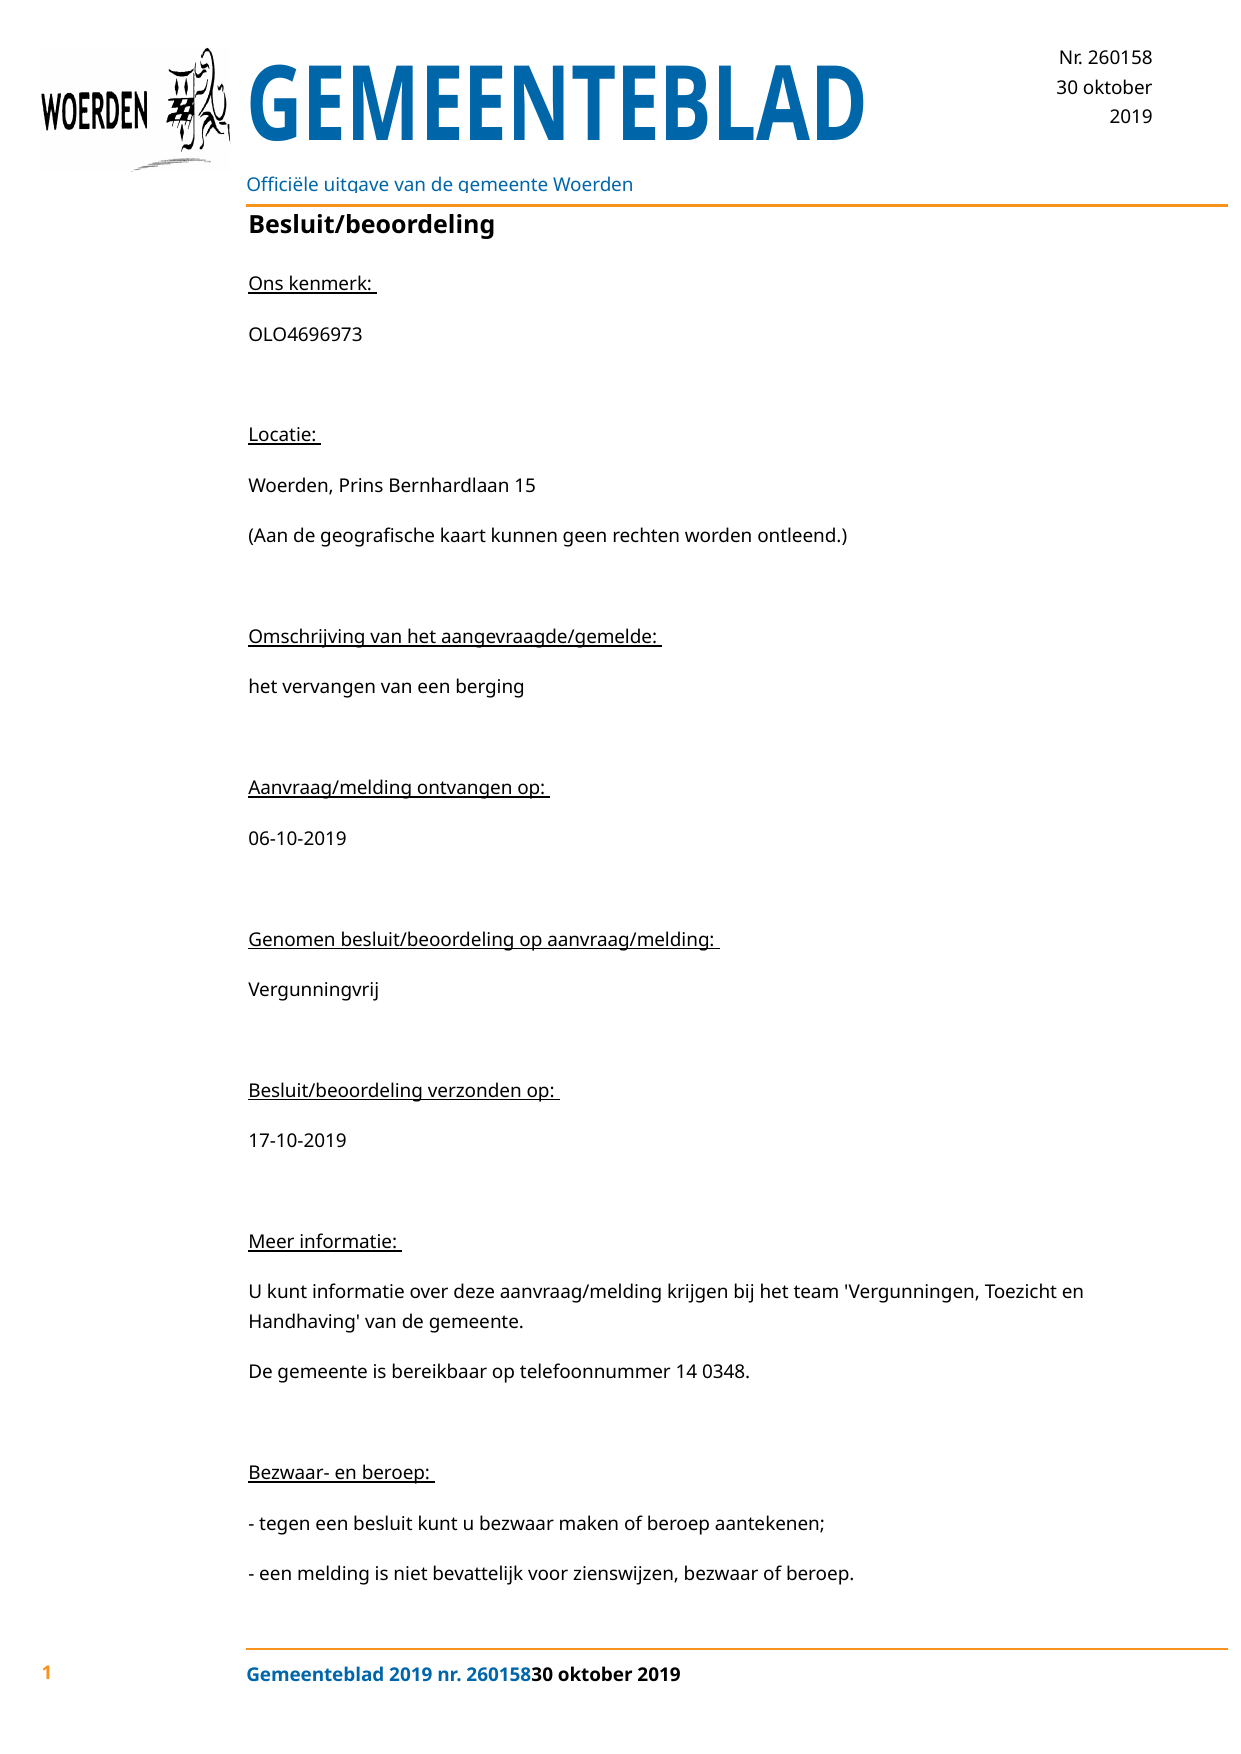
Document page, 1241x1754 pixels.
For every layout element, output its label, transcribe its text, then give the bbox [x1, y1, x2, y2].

text OLO4696973 [248, 321, 1152, 346]
picture [41, 47, 231, 172]
text U kunt informatie over deze aanvraag/melding krijgen bij het team 'Vergunningen, Toezicht en Handhaving' van de gemeente. [248, 1279, 1152, 1334]
text 06-10-2019 [248, 825, 1152, 851]
text Besluit/beoordeling verzonden op: [248, 1077, 1152, 1103]
text Omschrijving van het aangevraagde/gemelde: [248, 623, 1152, 649]
text Aanvraag/melding ontvangen op: [248, 774, 1152, 800]
text Vergunningvrij [248, 976, 1152, 1002]
text De gemeente is bereikbaar op telefoonnummer 14 0348. [248, 1359, 1152, 1384]
text Locatie: [248, 422, 1152, 447]
text 17-10-2019 [248, 1127, 1152, 1153]
text Besluit/beoordeling [248, 207, 1152, 241]
text Genomen besluit/beoordeling op aanvraag/melding: [248, 926, 1152, 951]
text (Aan de geografische kaart kunnen geen rechten worden ontleend.) [248, 522, 1152, 548]
text het vervangen van een berging [248, 674, 1152, 699]
text - tegen een besluit kunt u bezwaar maken of beroep aantekenen; [248, 1510, 1152, 1536]
text Meer informatie: [248, 1228, 1152, 1254]
text Ons kenmerk: [248, 270, 1152, 296]
text - een melding is niet bevattelijk voor zienswijzen, bezwaar of beroep. [248, 1560, 1152, 1586]
text Bezwaar- en beroep: [248, 1459, 1152, 1485]
text Woerden, Prins Bernhardlaan 15 [248, 472, 1152, 498]
